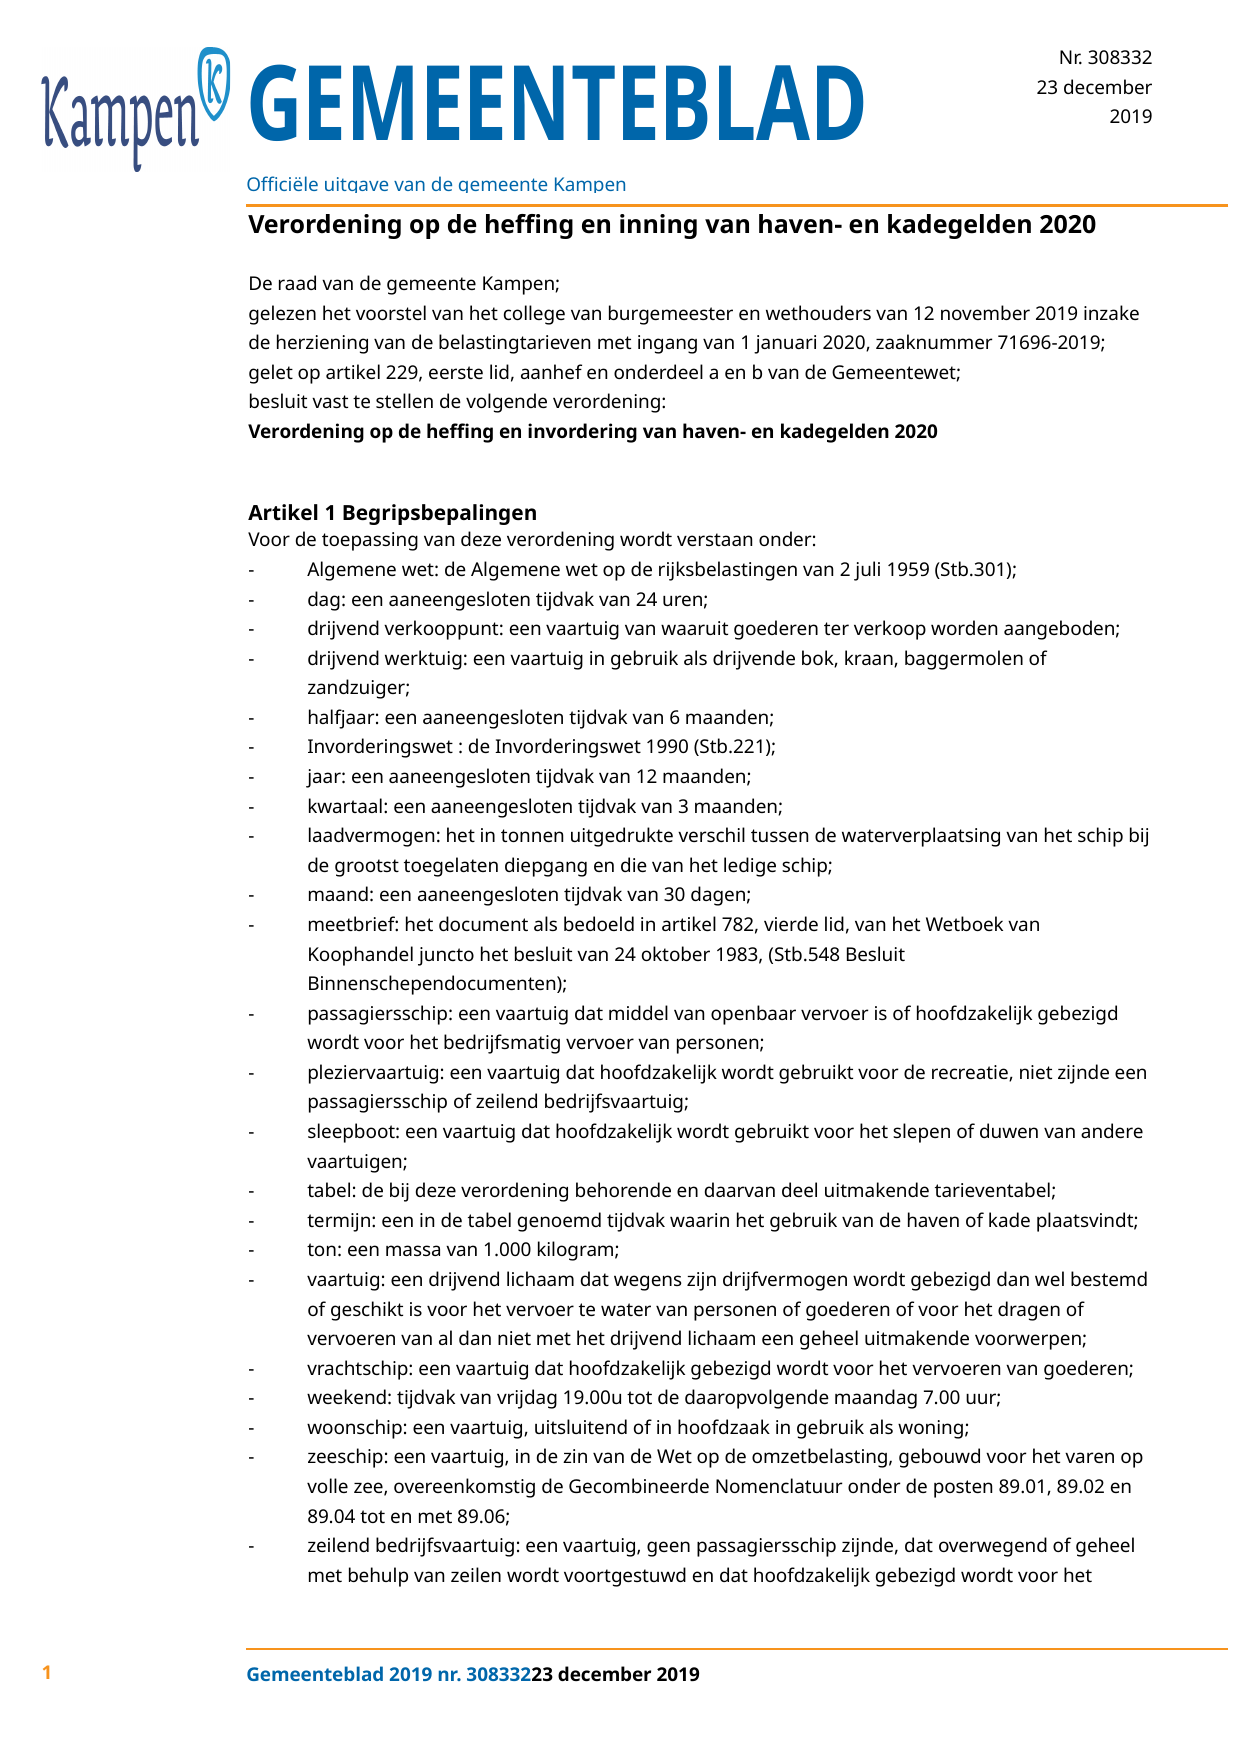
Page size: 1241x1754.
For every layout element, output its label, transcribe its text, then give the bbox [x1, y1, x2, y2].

text Voor de toepassing van deze verordening wordt verstaan onder: [248, 527, 1152, 552]
text Verordening op de heffing en inning van haven- en kadegelden 2020 [248, 207, 1152, 241]
text Verordening op de heffing en invordering van haven- en kadegelden 2020 [248, 418, 1152, 444]
list halfjaar: een aaneengesloten tijdvak van 6 maanden; [248, 704, 1152, 730]
list zeilend bedrijfsvaartuig: een vaartuig, geen passagiersschip zijnde, dat overwegend of geheel met behulp van zeilen wordt voortgestuwd en dat hoofdzakelijk gebezigd wordt voor het [248, 1532, 1152, 1588]
list drijvend verkooppunt: een vaartuig van waaruit goederen ter verkoop worden aangeboden; [248, 615, 1152, 641]
list jaar: een aaneengesloten tijdvak van 12 maanden; [248, 763, 1152, 789]
list passagiersschip: een vaartuig dat middel van openbaar vervoer is of hoofdzakelijk gebezigd wordt voor het bedrijfsmatig vervoer van personen; [248, 1000, 1152, 1055]
list ton: een massa van 1.000 kilogram; [248, 1237, 1152, 1262]
list vaartuig: een drijvend lichaam dat wegens zijn drijfvermogen wordt gebezigd dan wel bestemd of geschikt is voor het vervoer te water van personen of goederen of voor het dragen of vervoeren van al dan niet met het drijvend lichaam een geheel uitmakende voorwerpen; [248, 1266, 1152, 1351]
list vrachtschip: een vaartuig dat hoofdzakelijk gebezigd wordt voor het vervoeren van goederen; [248, 1355, 1152, 1381]
list termijn: een in de tabel genoemd tijdvak waarin het gebruik van de haven of kade plaatsvindt; [248, 1207, 1152, 1233]
list sleepboot: een vaartuig dat hoofdzakelijk wordt gebruikt voor het slepen of duwen van andere vaartuigen; [248, 1118, 1152, 1174]
text besluit vast te stellen de volgende verordening: [248, 389, 1152, 414]
text gelezen het voorstel van het college van burgemeester en wethouders van 12 november 2019 inzake de herziening van de belastingtarieven met ingang van 1 januari 2020, zaaknummer 71696-2019; [248, 300, 1152, 355]
list dag: een aaneengesloten tijdvak van 24 uren; [248, 586, 1152, 612]
list drijvend werktuig: een vaartuig in gebruik als drijvende bok, kraan, baggermolen of zandzuiger; [248, 645, 1152, 700]
list Invorderingswet : de Invorderingswet 1990 (Stb.221); [248, 734, 1152, 759]
list meetbrief: het document als bedoeld in artikel 782, vierde lid, van het Wetboek van Koophandel juncto het besluit van 24 oktober 1983, (Stb.548 Besluit Binnenschependocumenten); [248, 911, 1152, 996]
list Algemene wet: de Algemene wet op de rijksbelastingen van 2 juli 1959 (Stb.301); [248, 556, 1152, 582]
list maand: een aaneengesloten tijdvak van 30 dagen; [248, 882, 1152, 907]
list zeeschip: een vaartuig, in de zin van de Wet op de omzetbelasting, gebouwd voor het varen op volle zee, overeenkomstig de Gecombineerde Nomenclatuur onder de posten 89.01, 89.02 en 89.04 tot en met 89.06; [248, 1444, 1152, 1529]
picture [41, 47, 231, 172]
list tabel: de bij deze verordening behorende en daarvan deel uitmakende tarieventabel; [248, 1177, 1152, 1203]
text gelet op artikel 229, eerste lid, aanhef en onderdeel a en b van de Gemeentewet; [248, 359, 1152, 385]
text Artikel 1 Begripsbepalingen [248, 498, 1152, 527]
text De raad van de gemeente Kampen; [248, 270, 1152, 296]
list woonschip: een vaartuig, uitsluitend of in hoofdzaak in gebruik als woning; [248, 1414, 1152, 1440]
list kwartaal: een aaneengesloten tijdvak van 3 maanden; [248, 793, 1152, 819]
list pleziervaartuig: een vaartuig dat hoofdzakelijk wordt gebruikt voor de recreatie, niet zijnde een passagiersschip of zeilend bedrijfsvaartuig; [248, 1059, 1152, 1114]
list weekend: tijdvak van vrijdag 19.00u tot de daaropvolgende maandag 7.00 uur; [248, 1384, 1152, 1410]
list laadvermogen: het in tonnen uitgedrukte verschil tussen de waterverplaatsing van het schip bij de grootst toegelaten diepgang en die van het ledige schip; [248, 822, 1152, 878]
